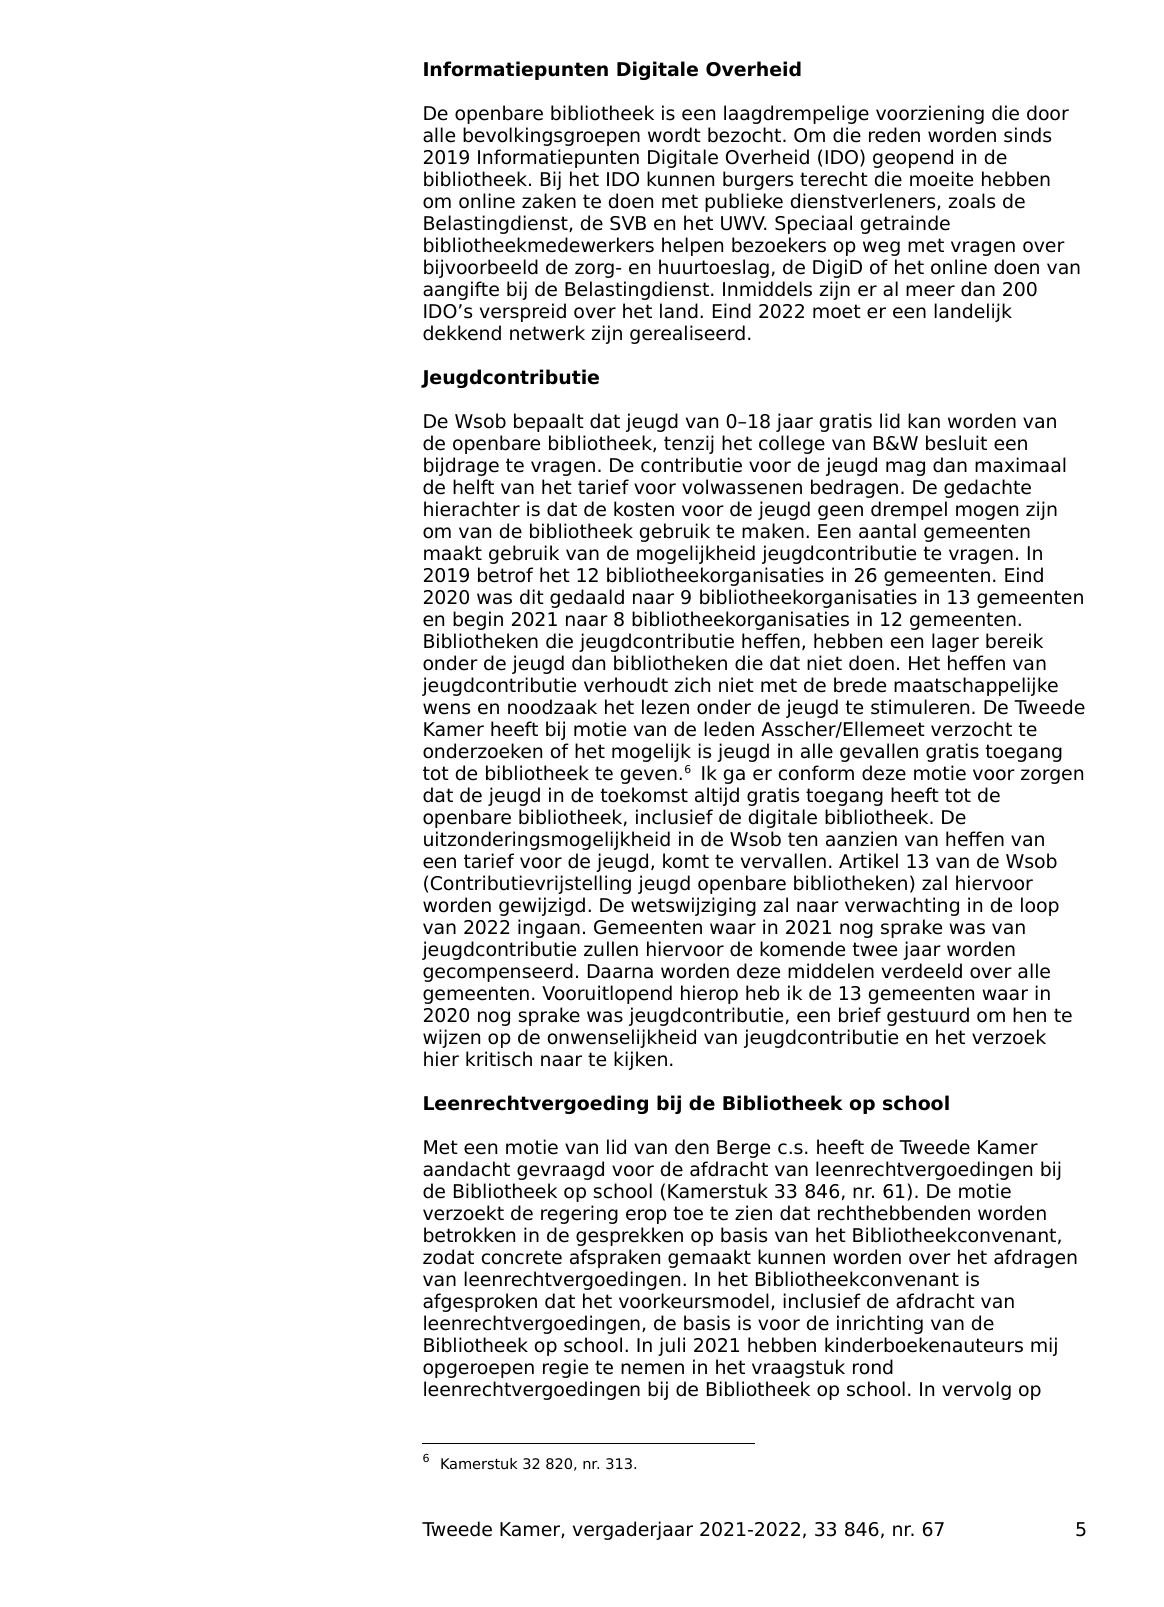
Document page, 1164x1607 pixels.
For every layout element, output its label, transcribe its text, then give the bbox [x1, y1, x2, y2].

text De Wsob bepaalt dat jeugd van 0–18 jaar gratis lid kan worden van de openbare bibliotheek, tenzij het college van B&W besluit een bijdrage te vragen. De contributie voor de jeugd mag dan maximaal de helft van het tarief voor volwassenen bedragen. De gedachte hierachter is dat de kosten voor de jeugd geen drempel mogen zijn om van de bibliotheek gebruik te maken. Een aantal gemeenten maakt gebruik van de mogelijkheid jeugdcontributie te vragen. In 2019 betrof het 12 bibliotheekorganisaties in 26 gemeenten. Eind 2020 was dit gedaald naar 9 bibliotheekorganisaties in 13 gemeenten en begin 2021 naar 8 bibliotheekorganisaties in 12 gemeenten. Bibliotheken die jeugdcontributie heffen, hebben een lager bereik onder de jeugd dan bibliotheken die dat niet doen. Het heffen van jeugdcontributie verhoudt zich niet met de brede maatschappelijke wens en noodzaak het lezen onder de jeugd te stimuleren. De Tweede Kamer heeft bij motie van de leden Asscher/Ellemeet verzocht te onderzoeken of het mogelijk is jeugd in alle gevallen gratis toegang tot de bibliotheek te geven. Ik ga er conform deze motie voor zorgen dat de jeugd in de toekomst altijd gratis toegang heeft tot de openbare bibliotheek, inclusief de digitale bibliotheek. De uitzonderingsmogelijkheid in de Wsob ten aanzien van heffen van een tarief voor de jeugd, komt te vervallen. Artikel 13 van de Wsob (Contributievrijstelling jeugd openbare bibliotheken) zal hiervoor worden gewijzigd. De wetswijziging zal naar verwachting in de loop van 2022 ingaan. Gemeenten waar in 2021 nog sprake was van jeugdcontributie zullen hiervoor de komende twee jaar worden gecompenseerd. Daarna worden deze middelen verdeeld over alle gemeenten. Vooruitlopend hierop heb ik de 13 gemeenten waar in 2020 nog sprake was jeugdcontributie, een brief gestuurd om hen te wijzen op de onwenselijkheid van jeugdcontributie en het verzoek hier kritisch naar te kijken. [422, 411, 1087, 1071]
text Met een motie van lid van den Berge c.s. heeft de Tweede Kamer aandacht gevraagd voor de afdracht van leenrechtvergoedingen bij de Bibliotheek op school (Kamerstuk 33 846, nr. 61). De motie verzoekt de regering erop toe te zien dat rechthebbenden worden betrokken in de gesprekken op basis van het Bibliotheekconvenant, zodat concrete afspraken gemaakt kunnen worden over het afdragen van leenrechtvergoedingen. In het Bibliotheekconvenant is afgesproken dat het voorkeursmodel, inclusief de afdracht van leenrechtvergoedingen, de basis is voor de inrichting van de Bibliotheek op school. In juli 2021 hebben kinderboekenauteurs mij opgeroepen regie te nemen in het vraagstuk rond leenrechtvergoedingen bij de Bibliotheek op school. In vervolg op [422, 1137, 1087, 1401]
subtitle Jeugdcontributie [422, 367, 1087, 389]
text Kamerstuk 32 820, nr. 313. [422, 1452, 1087, 1474]
subtitle Leenrechtvergoeding bij de Bibliotheek op school [422, 1093, 1087, 1115]
subtitle Informatiepunten Digitale Overheid [422, 59, 1087, 81]
text De openbare bibliotheek is een laagdrempelige voorziening die door alle bevolkingsgroepen wordt bezocht. Om die reden worden sinds 2019 Informatiepunten Digitale Overheid (IDO) geopend in de bibliotheek. Bij het IDO kunnen burgers terecht die moeite hebben om online zaken te doen met publieke dienstverleners, zoals de Belastingdienst, de SVB en het UWV. Speciaal getrainde bibliotheekmedewerkers helpen bezoekers op weg met vragen over bijvoorbeeld de zorg- en huurtoeslag, de DigiD of het online doen van aangifte bij de Belastingdienst. Inmiddels zijn er al meer dan 200 IDO’s verspreid over het land. Eind 2022 moet er een landelijk dekkend netwerk zijn gerealiseerd. [422, 103, 1087, 345]
